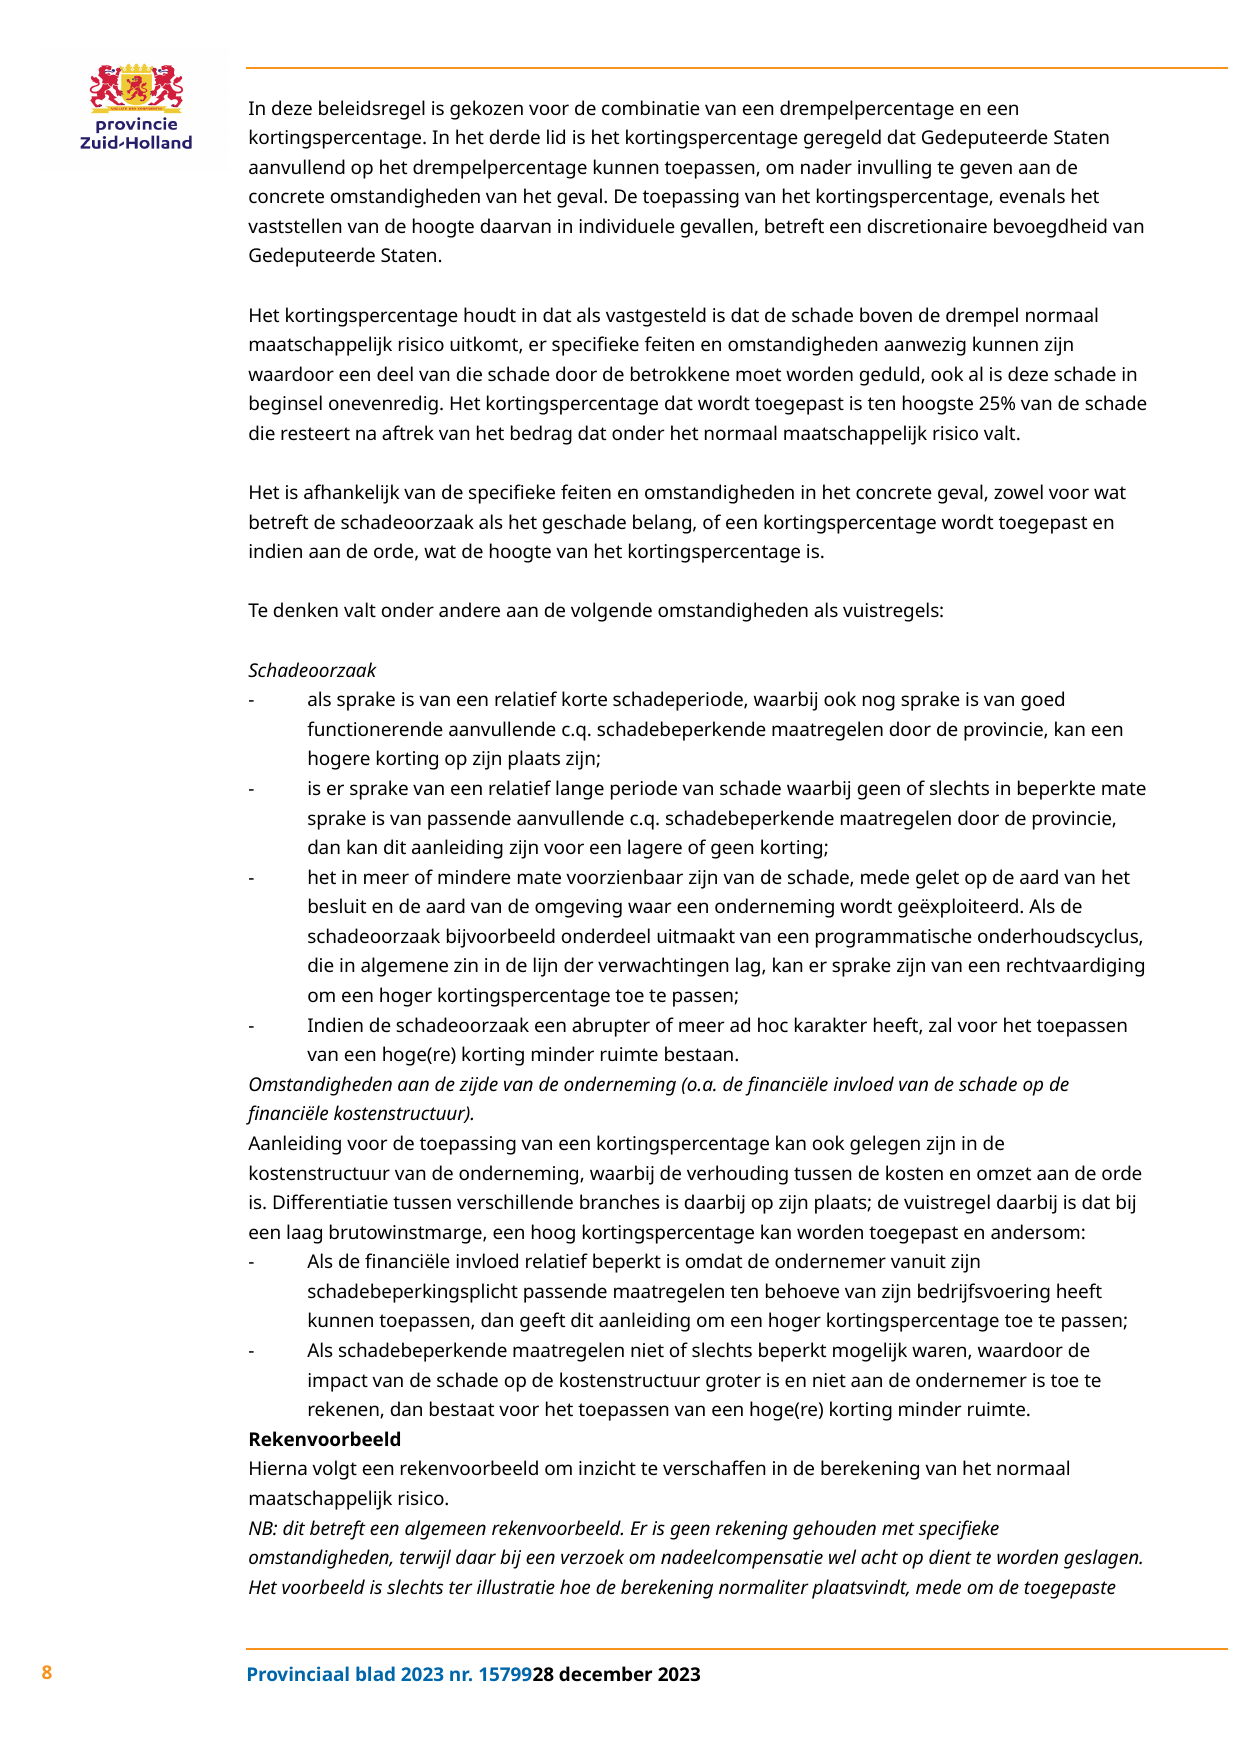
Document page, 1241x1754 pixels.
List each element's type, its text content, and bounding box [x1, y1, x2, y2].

text Rekenvoorbeeld [248, 1426, 1152, 1452]
text Aanleiding voor de toepassing van een kortingspercentage kan ook gelegen zijn in de kostenstructuur van de onderneming, waarbij de verhouding tussen de kosten en omzet aan de orde is. Differentiatie tussen verschillende branches is daarbij op zijn plaats; de vuistregel daarbij is dat bij een laag brutowinstmarge, een hoog kortingspercentage kan worden toegepast en andersom: [248, 1130, 1152, 1245]
list Als de financiële invloed relatief beperkt is omdat de ondernemer vanuit zijn schadebeperkingsplicht passende maatregelen ten behoeve van zijn bedrijfsvoering heeft kunnen toepassen, dan geeft dit aanleiding om een hoger kortingspercentage toe te passen; [248, 1248, 1152, 1333]
text Hierna volgt een rekenvoorbeeld om inzicht te verschaffen in de berekening van het normaal maatschappelijk risico. [248, 1456, 1152, 1511]
text Het kortingspercentage houdt in dat als vastgesteld is dat de schade boven de drempel normaal maatschappelijk risico uitkomt, er specifieke feiten en omstandigheden aanwezig kunnen zijn waardoor een deel van die schade door de betrokkene moet worden geduld, ook al is deze schade in beginsel onevenredig. Het kortingspercentage dat wordt toegepast is ten hoogste 25% van de schade die resteert na aftrek van het bedrag dat onder het normaal maatschappelijk risico valt. [248, 302, 1152, 446]
list is er sprake van een relatief lange periode van schade waarbij geen of slechts in beperkte mate sprake is van passende aanvullende c.q. schadebeperkende maatregelen door de provincie, dan kan dit aanleiding zijn voor een lagere of geen korting; [248, 775, 1152, 860]
text Het is afhankelijk van de specifieke feiten en omstandigheden in het concrete geval, zowel voor wat betreft de schadeoorzaak als het geschade belang, of een kortingspercentage wordt toegepast en indien aan de orde, wat de hoogte van het kortingspercentage is. [248, 479, 1152, 564]
text NB: dit betreft een algemeen rekenvoorbeeld. Er is geen rekening gehouden met specifieke omstandigheden, terwijl daar bij een verzoek om nadeelcompensatie wel acht op dient te worden geslagen. Het voorbeeld is slechts ter illustratie hoe de berekening normaliter plaatsvindt, mede om de toegepaste [248, 1515, 1152, 1600]
list het in meer of mindere mate voorzienbaar zijn van de schade, mede gelet op de aard van het besluit en de aard van de omgeving waar een onderneming wordt geëxploiteerd. Als de schadeoorzaak bijvoorbeeld onderdeel uitmaakt van een programmatische onderhoudscyclus, die in algemene zin in de lijn der verwachtingen lag, kan er sprake zijn van een rechtvaardiging om een hoger kortingspercentage toe te passen; [248, 864, 1152, 1008]
list Indien de schadeoorzaak een abrupter of meer ad hoc karakter heeft, zal voor het toepassen van een hoge(re) korting minder ruimte bestaan. [248, 1012, 1152, 1067]
text Omstandigheden aan de zijde van de onderneming (o.a. de financiële invloed van de schade op de financiële kostenstructuur). [248, 1071, 1152, 1126]
list Als schadebeperkende maatregelen niet of slechts beperkt mogelijk waren, waardoor de impact van de schade op de kostenstructuur groter is en niet aan de ondernemer is toe te rekenen, dan bestaat voor het toepassen van een hoge(re) korting minder ruimte. [248, 1337, 1152, 1422]
picture [41, 47, 231, 172]
list als sprake is van een relatief korte schadeperiode, waarbij ook nog sprake is van goed functionerende aanvullende c.q. schadebeperkende maatregelen door de provincie, kan een hogere korting op zijn plaats zijn; [248, 686, 1152, 771]
text In deze beleidsregel is gekozen voor de combinatie van een drempelpercentage en een kortingspercentage. In het derde lid is het kortingspercentage geregeld dat Gedeputeerde Staten aanvullend op het drempelpercentage kunnen toepassen, om nader invulling te geven aan de concrete omstandigheden van het geval. De toepassing van het kortingspercentage, evenals het vaststellen van de hoogte daarvan in individuele gevallen, betreft een discretionaire bevoegdheid van Gedeputeerde Staten. [248, 95, 1152, 268]
text Schadeoorzaak [248, 657, 1152, 683]
text Te denken valt onder andere aan de volgende omstandigheden als vuistregels: [248, 598, 1152, 623]
